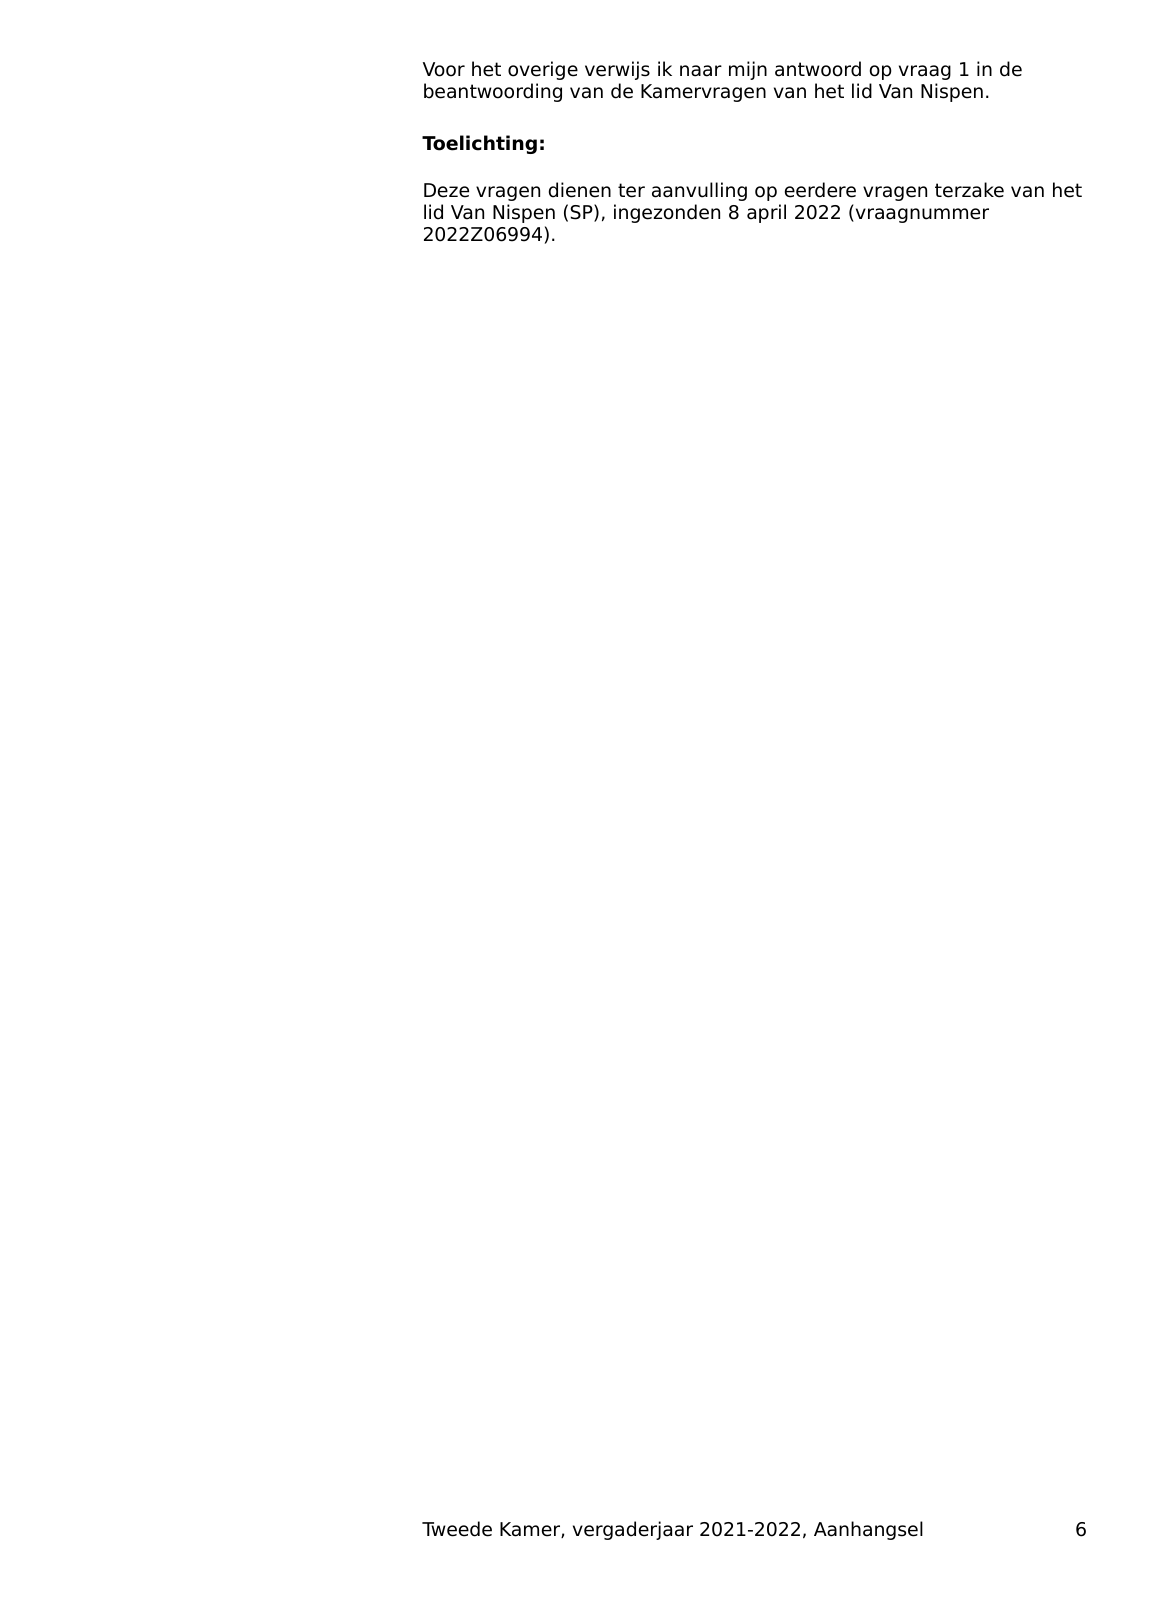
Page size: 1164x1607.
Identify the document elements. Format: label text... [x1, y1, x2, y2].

text Voor het overige verwijs ik naar mijn antwoord op vraag 1 in de beantwoording van de Kamervragen van het lid Van Nispen. [422, 59, 1087, 103]
subtitle Toelichting: [422, 133, 1087, 155]
text Deze vragen dienen ter aanvulling op eerdere vragen terzake van het lid Van Nispen (SP), ingezonden 8 april 2022 (vraagnummer 2022Z06994). [422, 180, 1087, 246]
